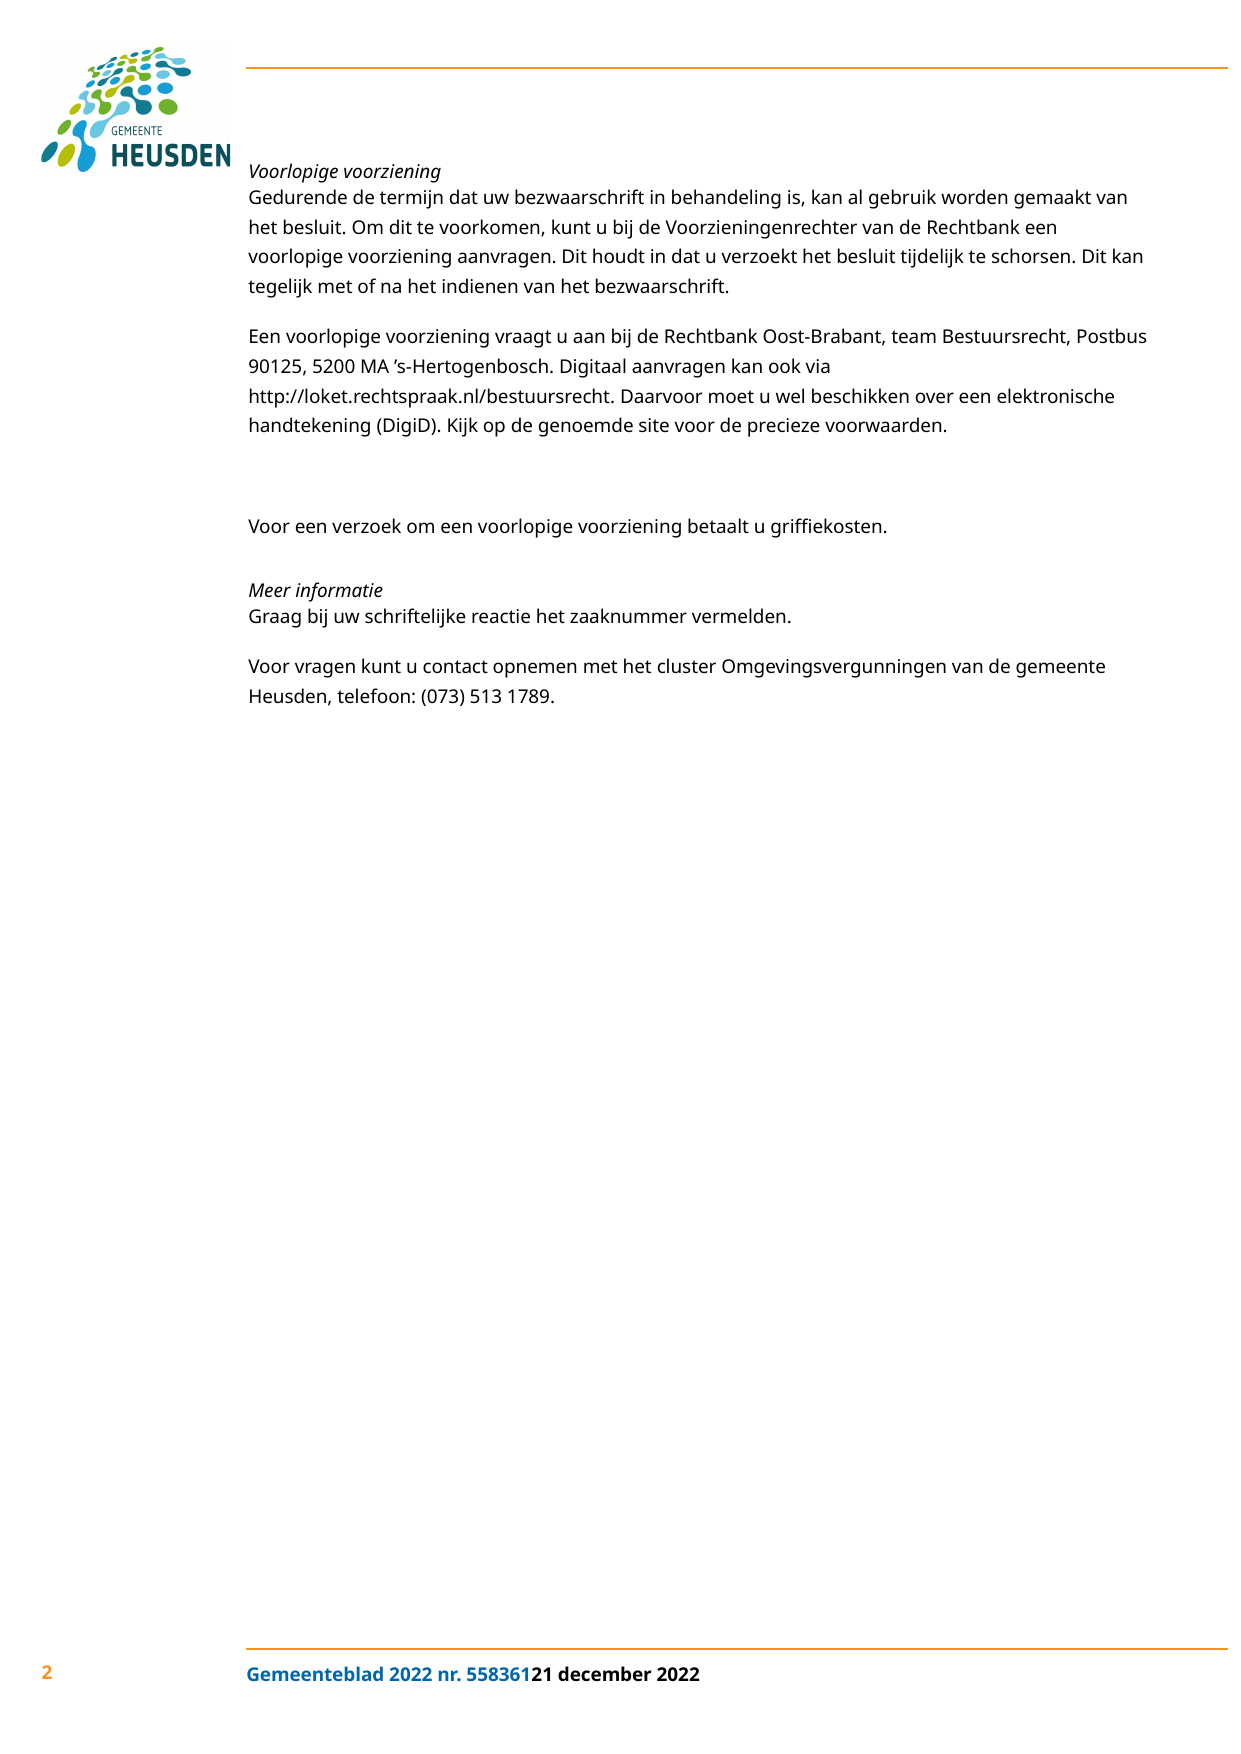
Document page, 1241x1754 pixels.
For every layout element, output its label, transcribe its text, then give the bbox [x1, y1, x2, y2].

text Graag bij uw schriftelijke reactie het zaaknummer vermelden. [248, 603, 1152, 629]
text Meer informatie [248, 577, 1152, 603]
text Voor vragen kunt u contact opnemen met het cluster Omgevingsvergunningen van de gemeente Heusden, telefoon: (073) 513 1789. [248, 653, 1152, 709]
text Voor een verzoek om een voorlopige voorziening betaalt u griffiekosten. [248, 513, 1152, 539]
text Gedurende de termijn dat uw bezwaarschrift in behandeling is, kan al gebruik worden gemaakt van het besluit. Om dit te voorkomen, kunt u bij de Voorzieningenrechter van de Rechtbank een voorlopige voorziening aanvragen. Dit houdt in dat u verzoekt het besluit tijdelijk te schorsen. Dit kan tegelijk met of na het indienen van het bezwaarschrift. [248, 184, 1152, 299]
text Voorlopige voorziening [248, 159, 1152, 184]
text Een voorlopige voorziening vraagt u aan bij de Rechtbank Oost-Brabant, team Bestuursrecht, Postbus 90125, 5200 MA ’s-Hertogenbosch. Digitaal aanvragen kan ook via http://loket.rechtspraak.nl/bestuursrecht. Daarvoor moet u wel beschikken over een elektronische handtekening (DigiD). Kijk op de genoemde site voor de precieze voorwaarden. [248, 324, 1152, 438]
picture [41, 47, 231, 172]
